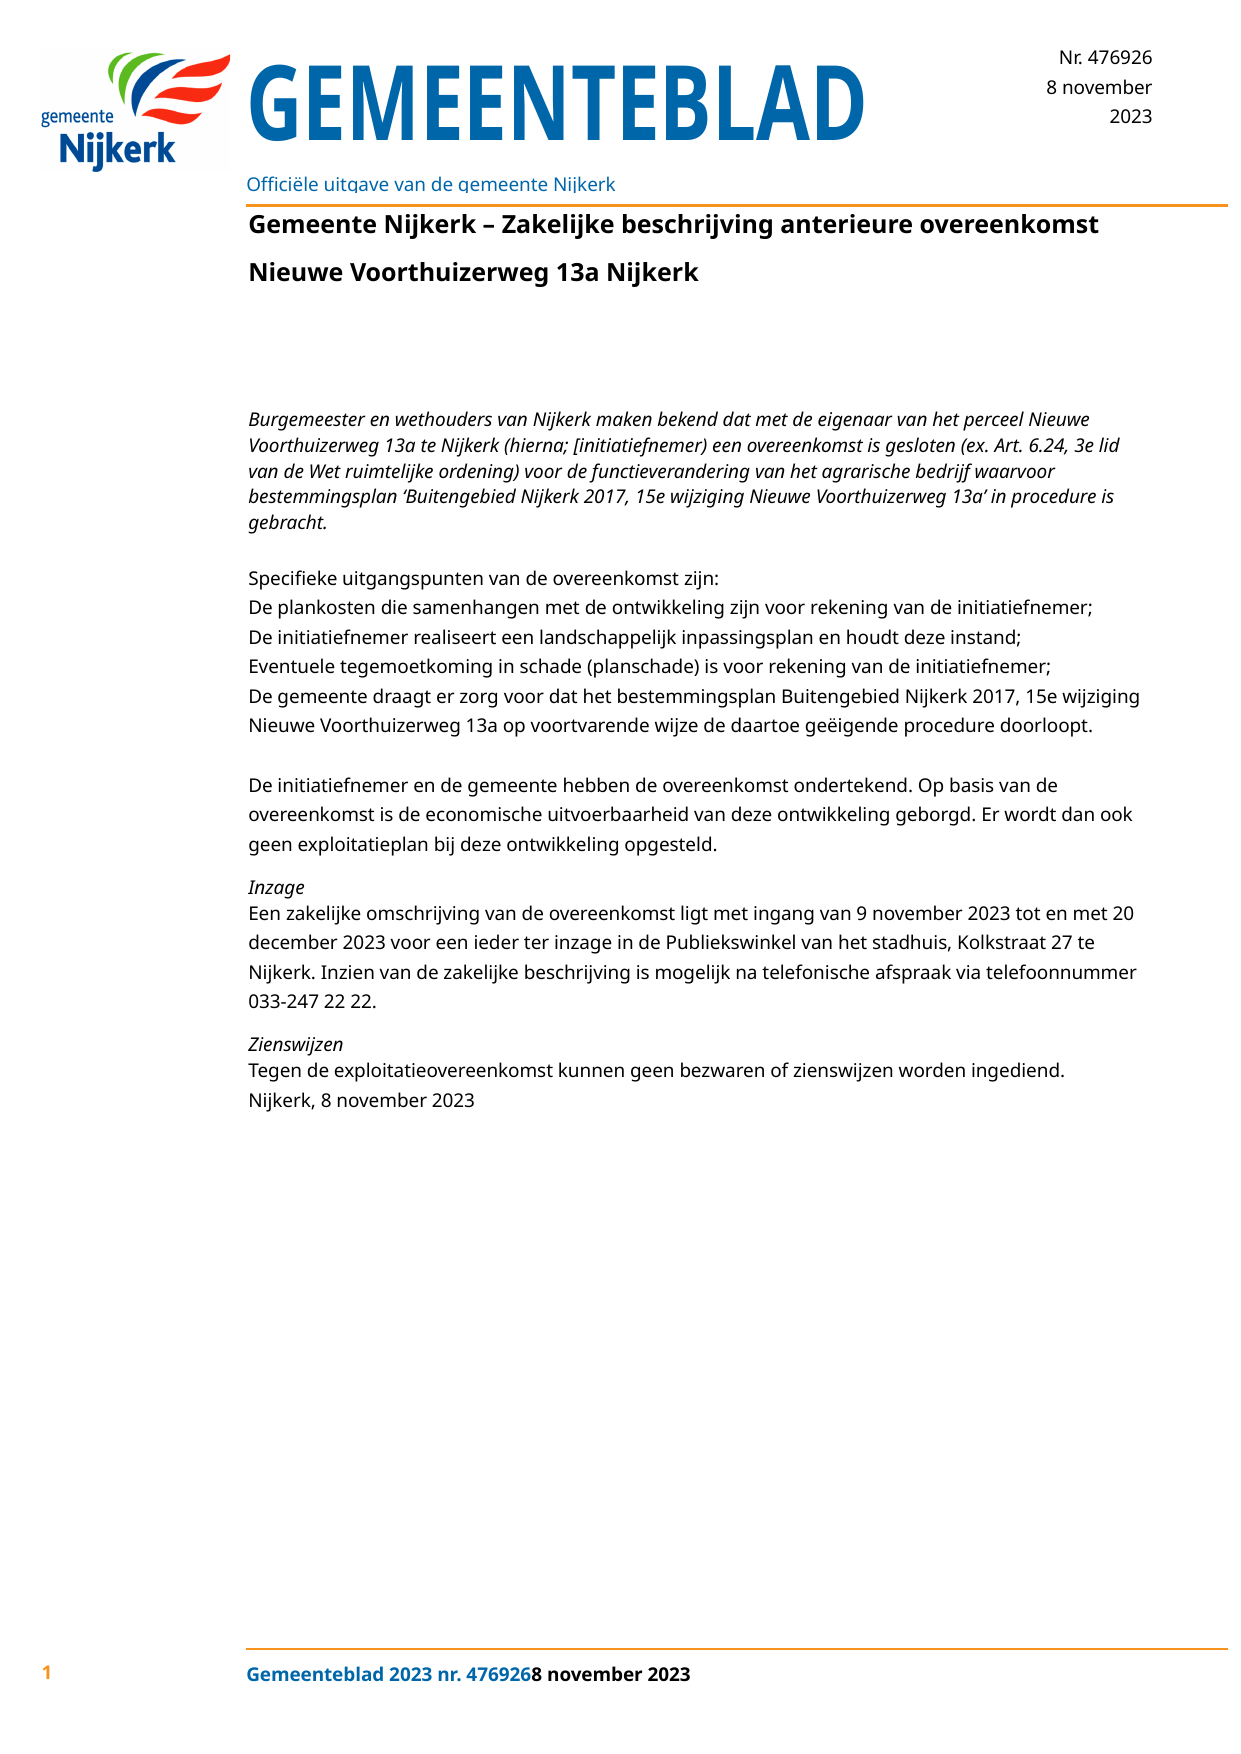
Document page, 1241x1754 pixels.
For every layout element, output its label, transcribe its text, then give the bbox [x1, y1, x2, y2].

text De initiatiefnemer en de gemeente hebben de overeenkomst ondertekend. Op basis van de overeenkomst is de economische uitvoerbaarheid van deze ontwikkeling geborgd. Er wordt dan ook geen exploitatieplan bij deze ontwikkeling opgesteld. [248, 772, 1152, 857]
text Eventuele tegemoetkoming in schade (planschade) is voor rekening van de initiatiefnemer; [248, 653, 1152, 679]
text Een zakelijke omschrijving van de overeenkomst ligt met ingang van 9 november 2023 tot en met 20 december 2023 voor een ieder ter inzage in de Publiekswinkel van het stadhuis, Kolkstraat 27 te Nijkerk. Inzien van de zakelijke beschrijving is mogelijk na telefonische afspraak via telefoonnummer 033-247 22 22. [248, 900, 1152, 1014]
text De initiatiefnemer realiseert een landschappelijk inpassingsplan en houdt deze instand; [248, 624, 1152, 649]
picture [41, 47, 231, 172]
text Burgemeester en wethouders van Nijkerk maken bekend dat met de eigenaar van het perceel Nieuwe Voorthuizerweg 13a te Nijkerk (hierna; [initiatiefnemer) een overeenkomst is gesloten (ex. Art. 6.24, 3e lid van de Wet ruimtelijke ordening) voor de functieverandering van het agrarische bedrijf waarvoor bestemmingsplan ‘Buitengebied Nijkerk 2017, 15e wijziging Nieuwe Voorthuizerweg 13a’ in procedure is gebracht. [248, 406, 1152, 535]
text Gemeente Nijkerk – Zakelijke beschrijving anterieure overeenkomst Nieuwe Voorthuizerweg 13a Nijkerk [248, 207, 1152, 288]
text Zienswijzen [248, 1032, 1152, 1057]
text Specifieke uitgangspunten van de overeenkomst zijn: [248, 565, 1152, 590]
text Nijkerk, 8 november 2023 [248, 1087, 1152, 1113]
text De plankosten die samenhangen met de ontwikkeling zijn voor rekening van de initiatiefnemer; [248, 594, 1152, 620]
text De gemeente draagt er zorg voor dat het bestemmingsplan Buitengebied Nijkerk 2017, 15e wijziging Nieuwe Voorthuizerweg 13a op voortvarende wijze de daartoe geëigende procedure doorloopt. [248, 683, 1152, 738]
text Inzage [248, 874, 1152, 900]
text Tegen de exploitatieovereenkomst kunnen geen bezwaren of zienswijzen worden ingediend. [248, 1057, 1152, 1083]
